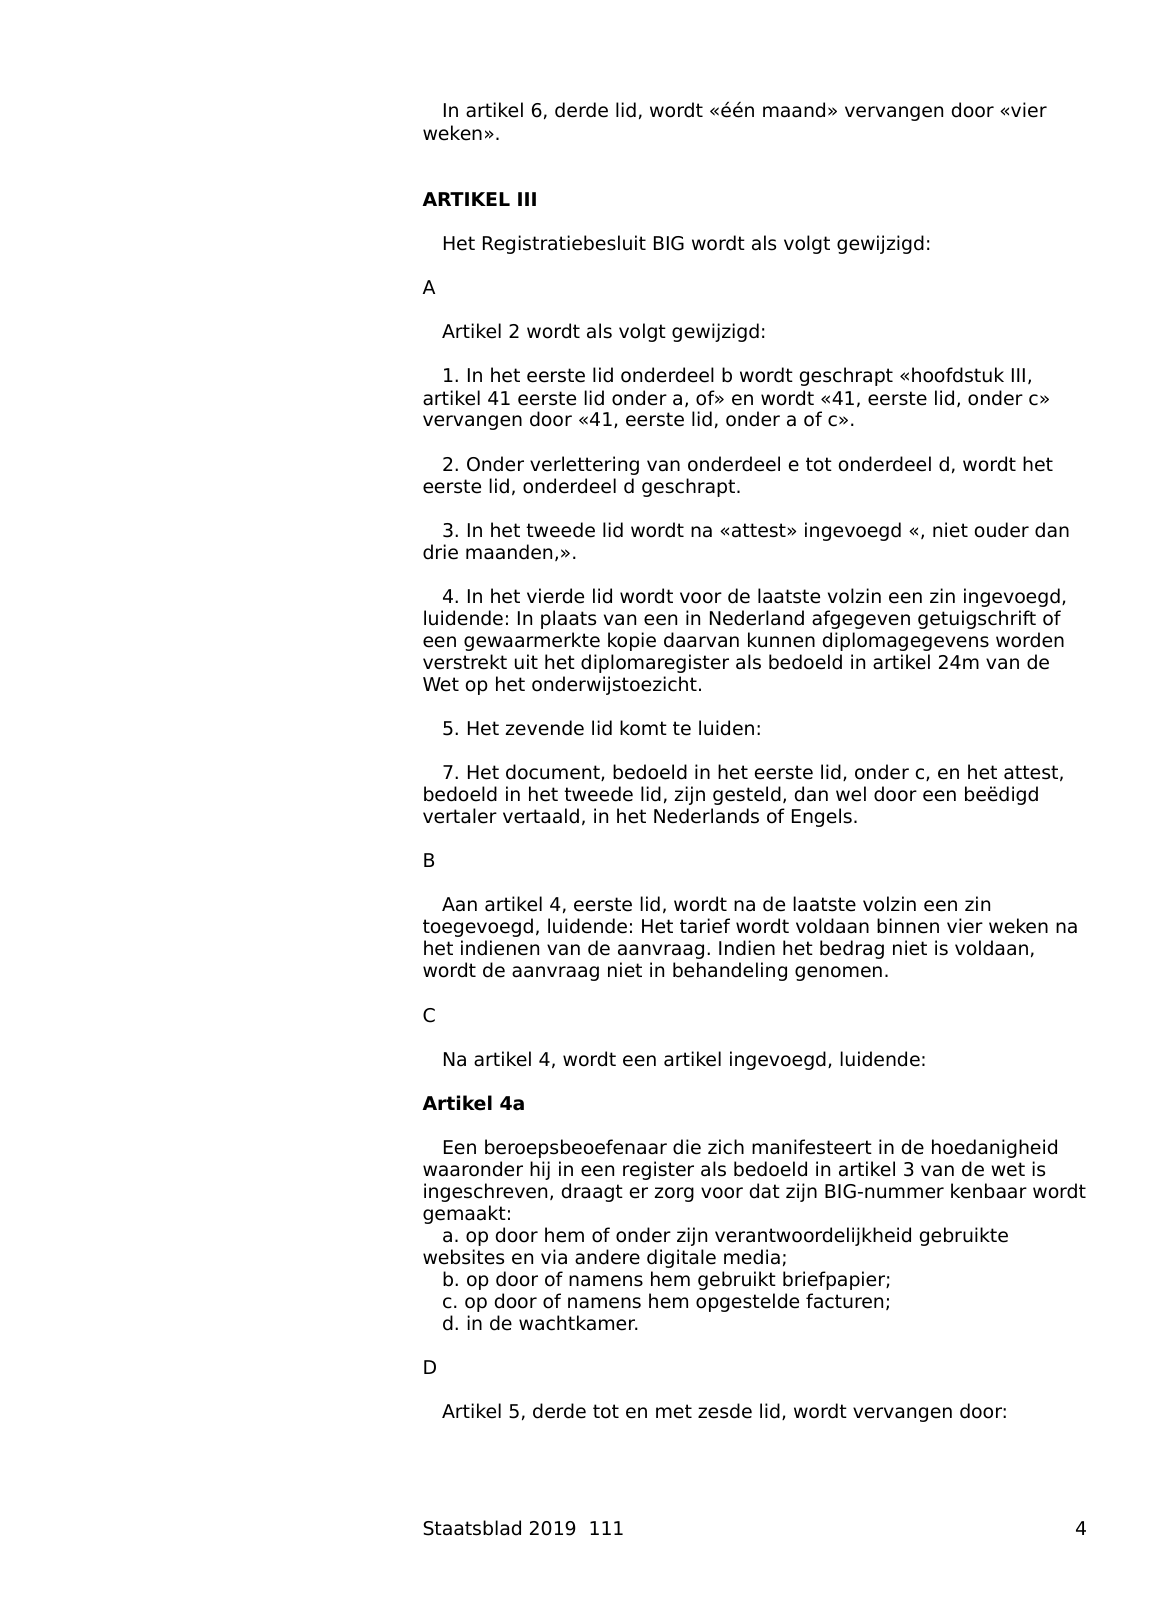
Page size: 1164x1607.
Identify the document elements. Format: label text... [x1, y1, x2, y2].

text 5. Het zevende lid komt te luiden: [422, 718, 1087, 740]
text B [422, 850, 1087, 872]
text In artikel 6, derde lid, wordt «één maand» vervangen door «vier weken». [422, 100, 1087, 144]
text C [422, 1004, 1087, 1026]
text d. in de wachtkamer. [422, 1313, 1087, 1335]
text a. op door hem of onder zijn verantwoordelijkheid gebruikte websites en via andere digitale media; [422, 1225, 1087, 1269]
text 2. Onder verlettering van onderdeel e tot onderdeel d, wordt het eerste lid, onderdeel d geschrapt. [422, 453, 1087, 497]
text 4. In het vierde lid wordt voor de laatste volzin een zin ingevoegd, luidende: In plaats van een in Nederland afgegeven getuigschrift of een gewaarmerkte kopie daarvan kunnen diplomagegevens worden verstrekt uit het diplomaregister als bedoeld in artikel 24m van de Wet op het onderwijstoezicht. [422, 586, 1087, 696]
subtitle Artikel 4a [422, 1093, 1087, 1115]
text Artikel 2 wordt als volgt gewijzigd: [422, 321, 1087, 343]
text 1. In het eerste lid onderdeel b wordt geschrapt «hoofdstuk III, artikel 41 eerste lid onder a, of» en wordt «41, eerste lid, onder c» vervangen door «41, eerste lid, onder a of c». [422, 365, 1087, 431]
text Artikel 5, derde tot en met zesde lid, wordt vervangen door: [422, 1401, 1087, 1423]
text A [422, 277, 1087, 299]
text D [422, 1357, 1087, 1379]
text b. op door of namens hem gebruikt briefpapier; [422, 1269, 1087, 1291]
text c. op door of namens hem opgestelde facturen; [422, 1291, 1087, 1313]
text Een beroepsbeoefenaar die zich manifesteert in de hoedanigheid waaronder hij in een register als bedoeld in artikel 3 van de wet is ingeschreven, draagt er zorg voor dat zijn BIG-nummer kenbaar wordt gemaakt: [422, 1137, 1087, 1225]
text Het Registratiebesluit BIG wordt als volgt gewijzigd: [422, 233, 1087, 255]
subtitle ARTIKEL III [422, 189, 1087, 211]
text 7. Het document, bedoeld in het eerste lid, onder c, en het attest, bedoeld in het tweede lid, zijn gesteld, dan wel door een beëdigd vertaler vertaald, in het Nederlands of Engels. [422, 762, 1087, 828]
text 3. In het tweede lid wordt na «attest» ingevoegd «, niet ouder dan drie maanden,». [422, 520, 1087, 564]
text Aan artikel 4, eerste lid, wordt na de laatste volzin een zin toegevoegd, luidende: Het tarief wordt voldaan binnen vier weken na het indienen van de aanvraag. Indien het bedrag niet is voldaan, wordt de aanvraag niet in behandeling genomen. [422, 894, 1087, 982]
text Na artikel 4, wordt een artikel ingevoegd, luidende: [422, 1049, 1087, 1071]
